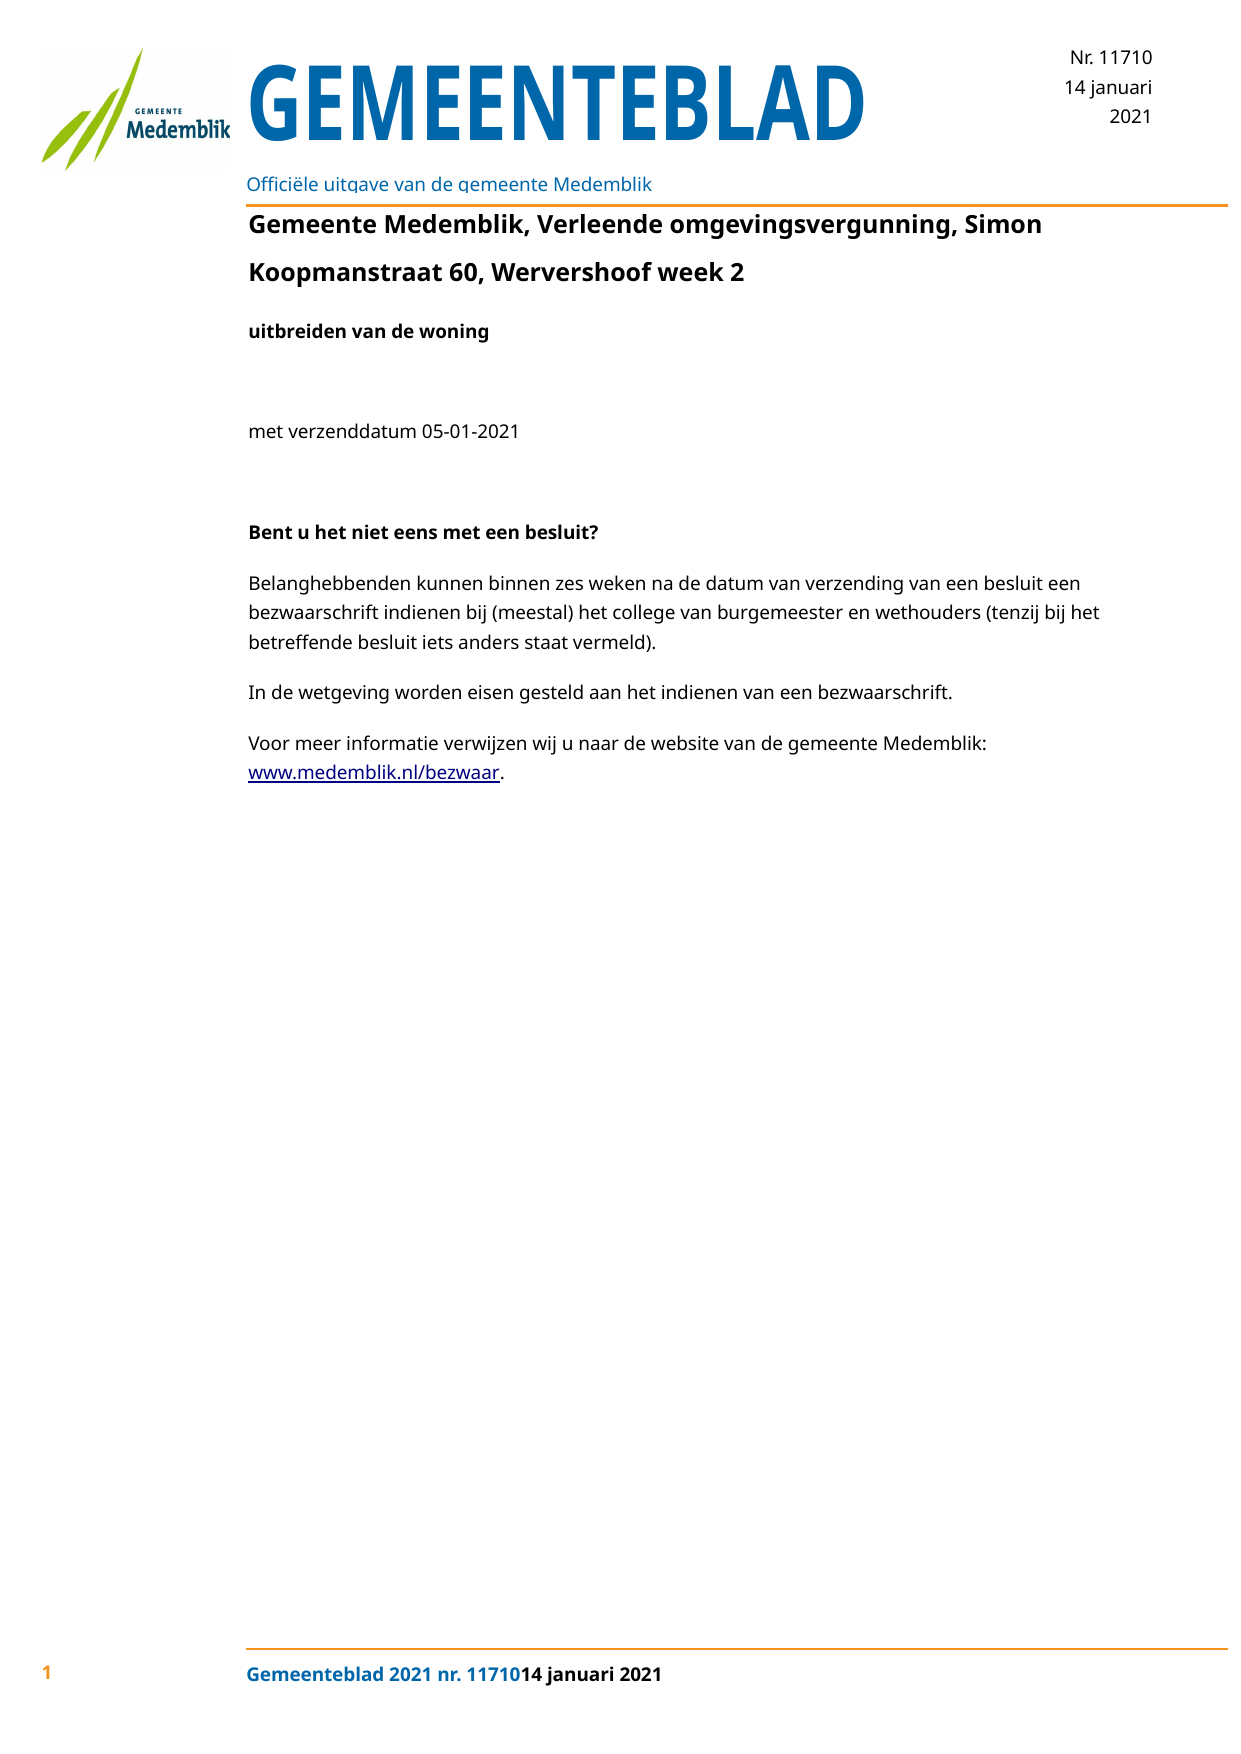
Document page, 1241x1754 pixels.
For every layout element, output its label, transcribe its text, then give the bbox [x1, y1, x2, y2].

text Belanghebbenden kunnen binnen zes weken na de datum van verzending van een besluit een bezwaarschrift indienen bij (meestal) het college van burgemeester en wethouders (tenzij bij het betreffende besluit iets anders staat vermeld). [248, 570, 1152, 655]
text Voor meer informatie verwijzen wij u naar de website van de gemeente Medemblik: www.medemblik.nl/bezwaar. [248, 730, 1152, 785]
text met verzenddatum 05-01-2021 [248, 419, 1152, 444]
text Bent u het niet eens met een besluit? [248, 519, 1152, 545]
picture [41, 47, 231, 172]
text Gemeente Medemblik, Verleende omgevingsvergunning, Simon Koopmanstraat 60, Wervershoof week 2 [248, 207, 1152, 288]
text uitbreiden van de woning [248, 318, 1152, 344]
text In de wetgeving worden eisen gesteld aan het indienen van een bezwaarschrift. [248, 679, 1152, 705]
